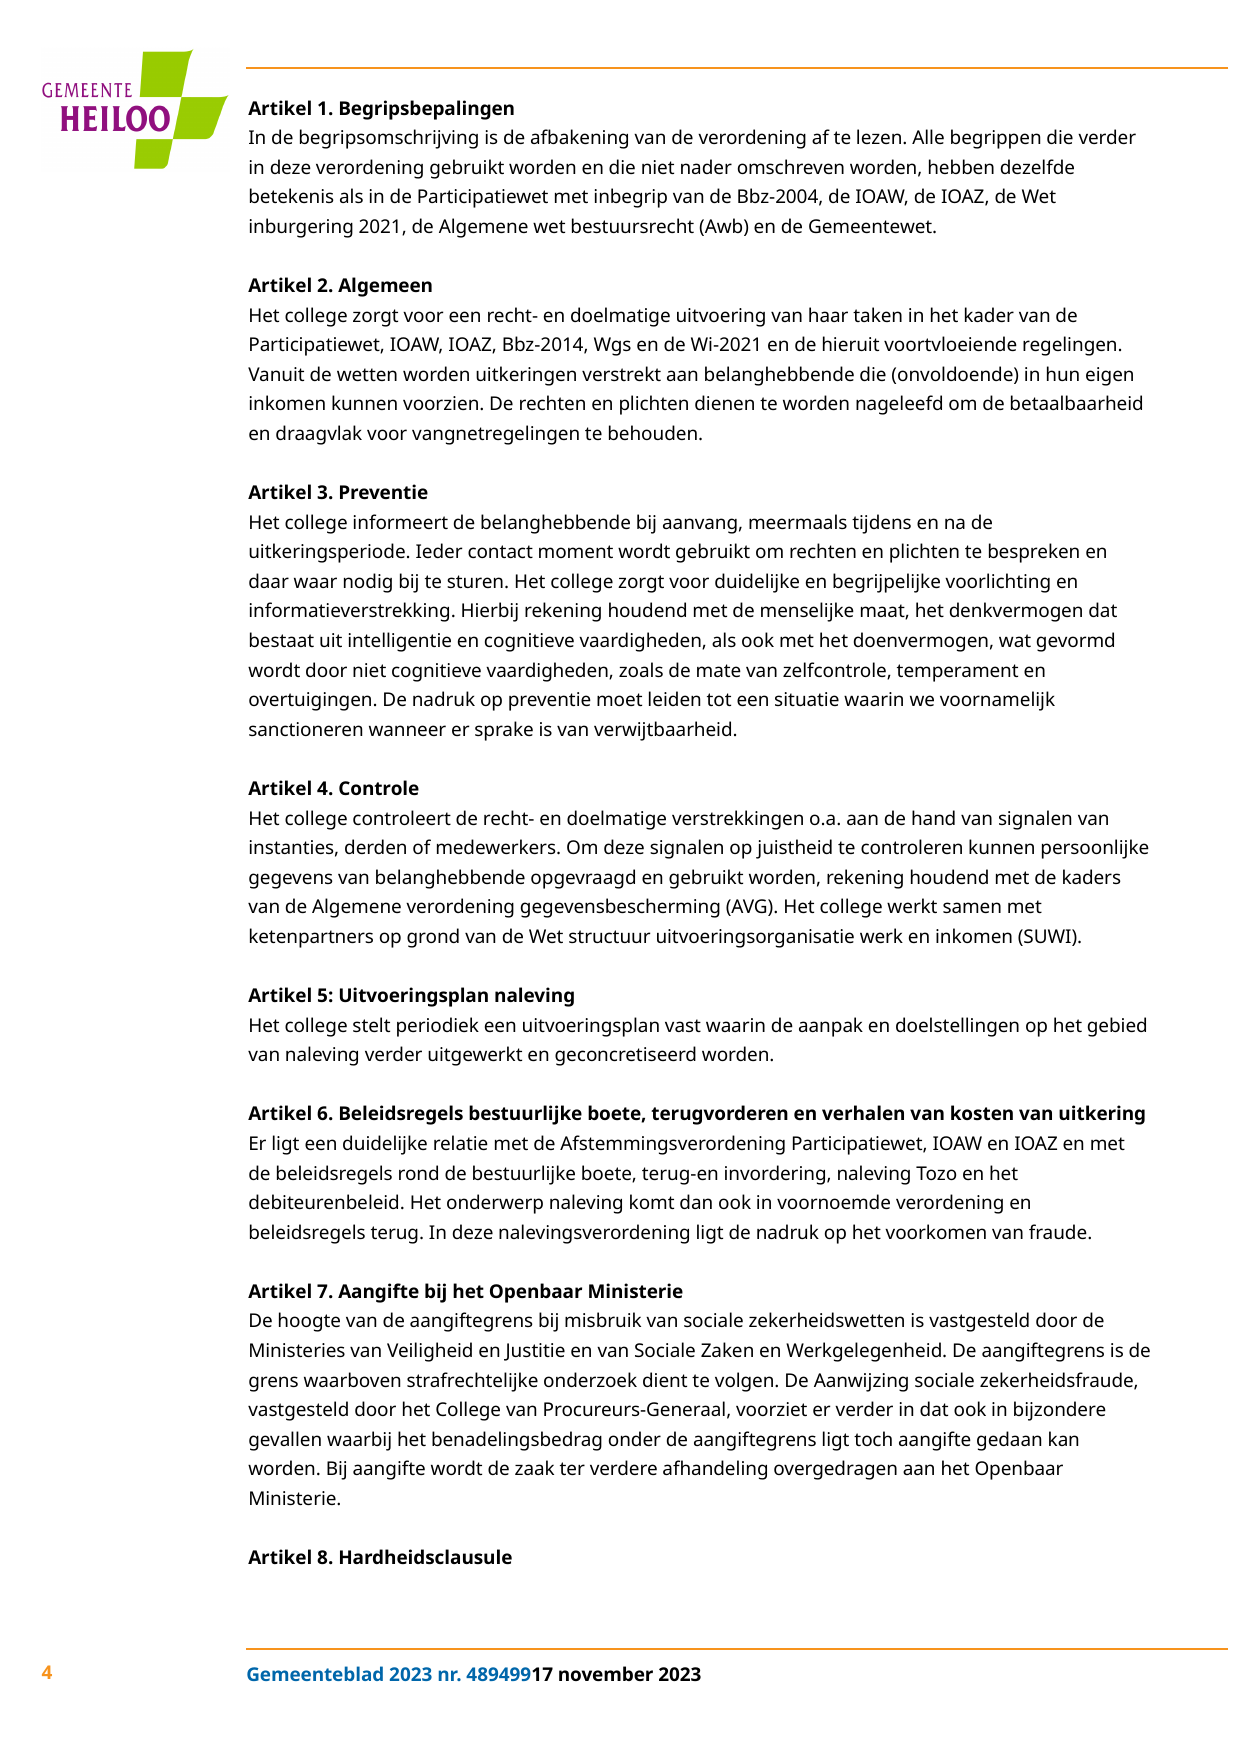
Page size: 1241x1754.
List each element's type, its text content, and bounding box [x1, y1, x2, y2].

text In de begripsomschrijving is de afbakening van de verordening af te lezen. Alle begrippen die verder in deze verordening gebruikt worden en die niet nader omschreven worden, hebben dezelfde betekenis als in de Participatiewet met inbegrip van de Bbz-2004, de IOAW, de IOAZ, de Wet inburgering 2021, de Algemene wet bestuursrecht (Awb) en de Gemeentewet. [248, 124, 1152, 239]
text De hoogte van de aangiftegrens bij misbruik van sociale zekerheidswetten is vastgesteld door de Ministeries van Veiligheid en Justitie en van Sociale Zaken en Werkgelegenheid. De aangiftegrens is de grens waarboven strafrechtelijke onderzoek dient te volgen. De Aanwijzing sociale zekerheidsfraude, vastgesteld door het College van Procureurs-Generaal, voorziet er verder in dat ook in bijzondere gevallen waarbij het benadelingsbedrag onder de aangiftegrens ligt toch aangifte gedaan kan worden. Bij aangifte wordt de zaak ter verdere afhandeling overgedragen aan het Openbaar Ministerie. [248, 1308, 1152, 1511]
text Artikel 8. Hardheidsclausule [248, 1544, 1152, 1570]
text Artikel 4. Controle [248, 775, 1152, 801]
text Het college zorgt voor een recht- en doelmatige uitvoering van haar taken in het kader van de Participatiewet, IOAW, IOAZ, Bbz-2014, Wgs en de Wi-2021 en de hieruit voortvloeiende regelingen. [248, 302, 1152, 357]
text Vanuit de wetten worden uitkeringen verstrekt aan belanghebbende die (onvoldoende) in hun eigen inkomen kunnen voorzien. De rechten en plichten dienen te worden nageleefd om de betaalbaarheid en draagvlak voor vangnetregelingen te behouden. [248, 361, 1152, 446]
text Artikel 3. Preventie [248, 479, 1152, 505]
text Artikel 7. Aangifte bij het Openbaar Ministerie [248, 1278, 1152, 1304]
picture [41, 47, 231, 172]
text Het college informeert de belanghebbende bij aanvang, meermaals tijdens en na de uitkeringsperiode. Ieder contact moment wordt gebruikt om rechten en plichten te bespreken en daar waar nodig bij te sturen. Het college zorgt voor duidelijke en begrijpelijke voorlichting en informatieverstrekking. Hierbij rekening houdend met de menselijke maat, het denkvermogen dat bestaat uit intelligentie en cognitieve vaardigheden, als ook met het doenvermogen, wat gevormd wordt door niet cognitieve vaardigheden, zoals de mate van zelfcontrole, temperament en overtuigingen. De nadruk op preventie moet leiden tot een situatie waarin we voornamelijk sanctioneren wanneer er sprake is van verwijtbaarheid. [248, 509, 1152, 742]
text Er ligt een duidelijke relatie met de Afstemmingsverordening Participatiewet, IOAW en IOAZ en met de beleidsregels rond de bestuurlijke boete, terug-en invordering, naleving Tozo en het debiteurenbeleid. Het onderwerp naleving komt dan ook in voornoemde verordening en beleidsregels terug. In deze nalevingsverordening ligt de nadruk op het voorkomen van fraude. [248, 1130, 1152, 1245]
text Het college controleert de recht- en doelmatige verstrekkingen o.a. aan de hand van signalen van instanties, derden of medewerkers. Om deze signalen op juistheid te controleren kunnen persoonlijke gegevens van belanghebbende opgevraagd en gebruikt worden, rekening houdend met de kaders van de Algemene verordening gegevensbescherming (AVG). Het college werkt samen met ketenpartners op grond van de Wet structuur uitvoeringsorganisatie werk en inkomen (SUWI). [248, 805, 1152, 949]
text Artikel 1. Begripsbepalingen [248, 95, 1152, 121]
text Artikel 5: Uitvoeringsplan naleving [248, 982, 1152, 1008]
text Artikel 6. Beleidsregels bestuurlijke boete, terugvorderen en verhalen van kosten van uitkering [248, 1101, 1152, 1126]
text Het college stelt periodiek een uitvoeringsplan vast waarin de aanpak en doelstellingen op het gebied van naleving verder uitgewerkt en geconcretiseerd worden. [248, 1012, 1152, 1067]
text Artikel 2. Algemeen [248, 272, 1152, 298]
